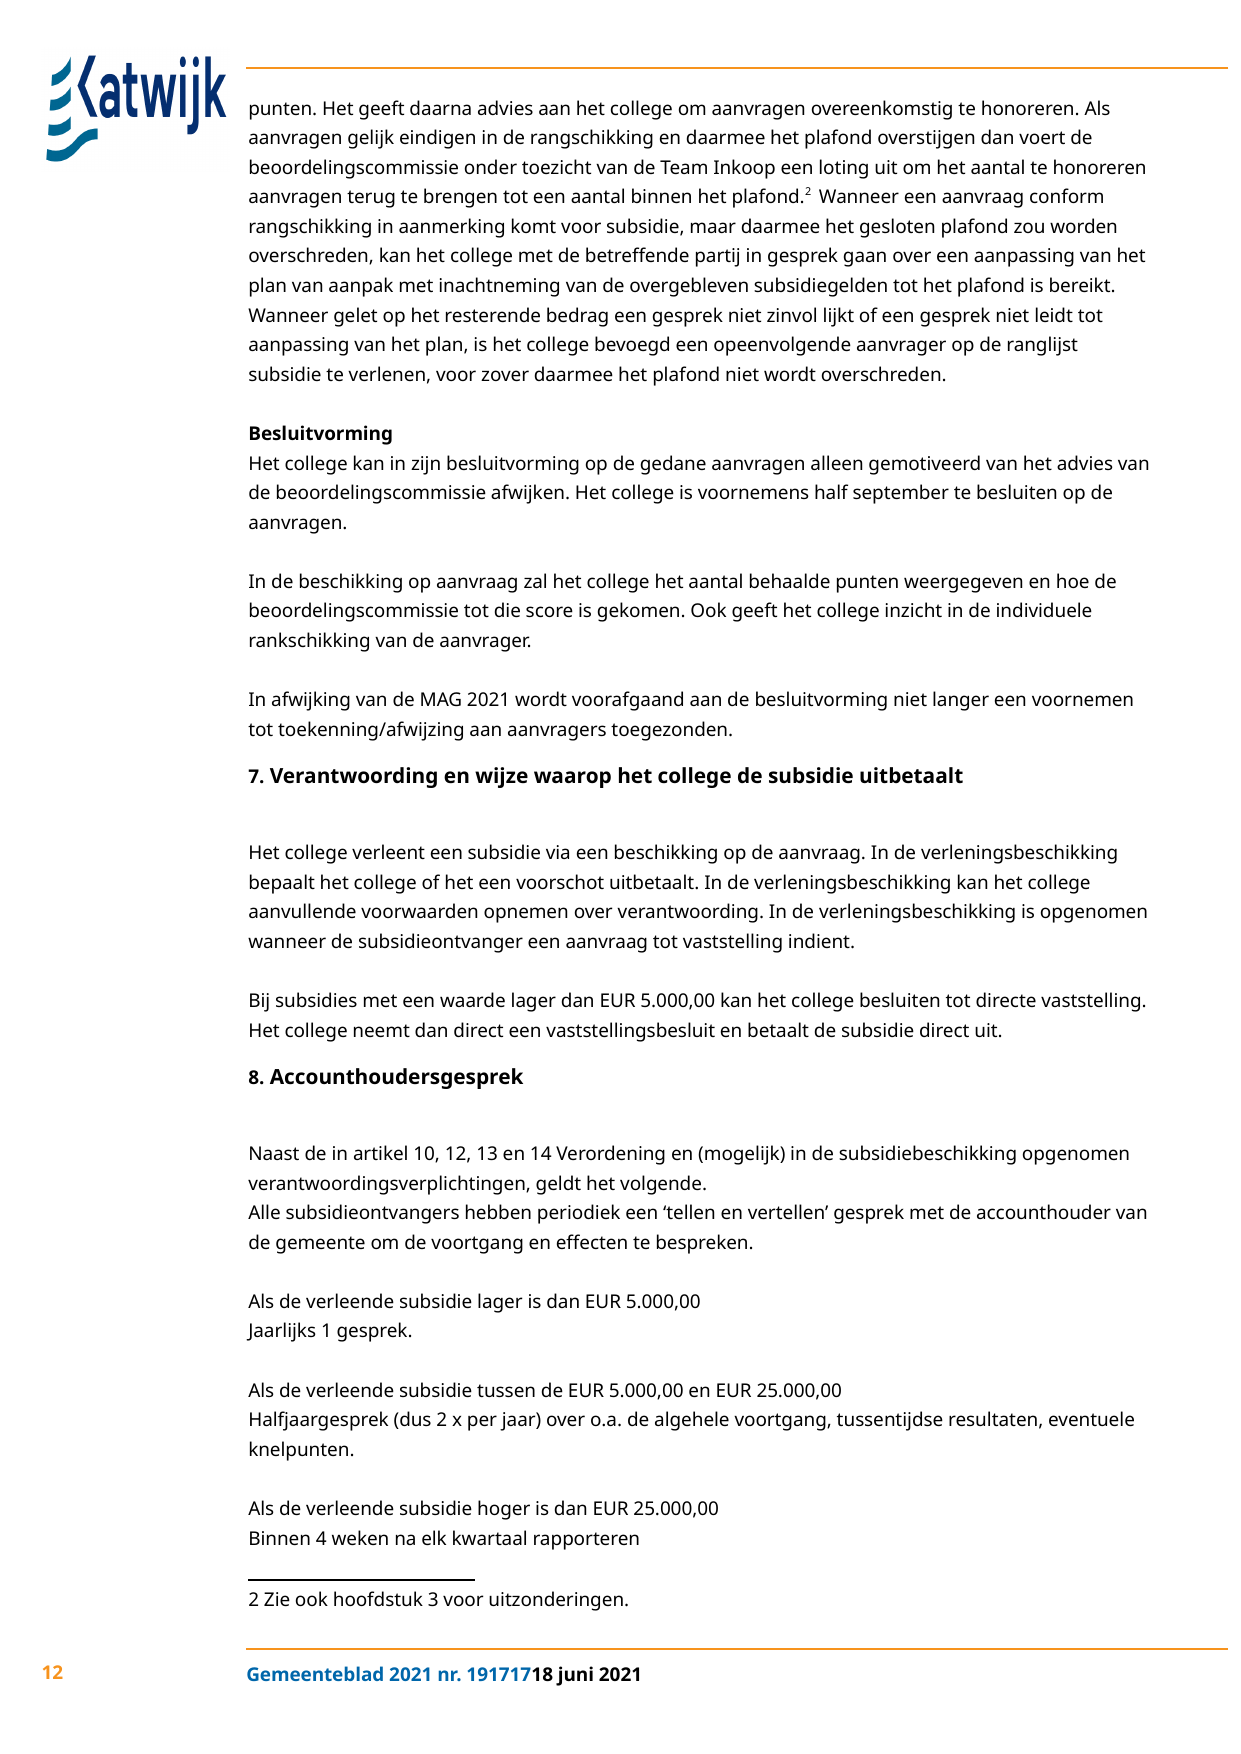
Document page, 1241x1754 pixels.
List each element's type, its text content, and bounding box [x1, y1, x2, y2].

text 8. Accounthoudersgesprek [248, 1062, 1152, 1091]
text Alle subsidieontvangers hebben periodiek een ‘tellen en vertellen’ gesprek met de accounthouder van de gemeente om de voortgang en effecten te bespreken. [248, 1199, 1152, 1255]
text In afwijking van de MAG 2021 wordt voorafgaand aan de besluitvorming niet langer een voornemen tot toekenning/afwijzing aan aanvragers toegezonden. [248, 686, 1152, 742]
text Als de verleende subsidie tussen de EUR 5.000,00 en EUR 25.000,00 [248, 1377, 1152, 1403]
text 7. Verantwoording en wijze waarop het college de subsidie uitbetaalt [248, 762, 1152, 790]
text Zie ook hoofdstuk 3 voor uitzonderingen. [248, 1586, 1152, 1612]
text Als de verleende subsidie lager is dan EUR 5.000,00 [248, 1288, 1152, 1314]
picture [41, 47, 231, 172]
text Bij subsidies met een waarde lager dan EUR 5.000,00 kan het college besluiten tot directe vaststelling. Het college neemt dan direct een vaststellingsbesluit en betaalt de subsidie direct uit. [248, 987, 1152, 1043]
text punten. Het geeft daarna advies aan het college om aanvragen overeenkomstig te honoreren. Als aanvragen gelijk eindigen in de rangschikking en daarmee het plafond overstijgen dan voert de beoordelingscommissie onder toezicht van de Team Inkoop een loting uit om het aantal te honoreren aanvragen terug te brengen tot een aantal binnen het plafond. Wanneer een aanvraag conform rangschikking in aanmerking komt voor subsidie, maar daarmee het gesloten plafond zou worden overschreden, kan het college met de betreffende partij in gesprek gaan over een aanpassing van het plan van aanpak met inachtneming van de overgebleven subsidiegelden tot het plafond is bereikt. Wanneer gelet op het resterende bedrag een gesprek niet zinvol lijkt of een gesprek niet leidt tot aanpassing van het plan, is het college bevoegd een opeenvolgende aanvrager op de ranglijst subsidie te verlenen, voor zover daarmee het plafond niet wordt overschreden. [248, 95, 1152, 387]
text Naast de in artikel 10, 12, 13 en 14 Verordening en (mogelijk) in de subsidiebeschikking opgenomen verantwoordingsverplichtingen, geldt het volgende. [248, 1140, 1152, 1196]
text Halfjaargesprek (dus 2 x per jaar) over o.a. de algehele voortgang, tussentijdse resultaten, eventuele knelpunten. [248, 1406, 1152, 1462]
text Besluitvorming [248, 420, 1152, 446]
text Het college kan in zijn besluitvorming op de gedane aanvragen alleen gemotiveerd van het advies van de beoordelingscommissie afwijken. Het college is voornemens half september te besluiten op de aanvragen. [248, 450, 1152, 535]
text Jaarlijks 1 gesprek. [248, 1318, 1152, 1343]
text Als de verleende subsidie hoger is dan EUR 25.000,00 [248, 1495, 1152, 1521]
text Binnen 4 weken na elk kwartaal rapporteren [248, 1525, 1152, 1551]
text In de beschikking op aanvraag zal het college het aantal behaalde punten weergegeven en hoe de beoordelingscommissie tot die score is gekomen. Ook geeft het college inzicht in de individuele rankschikking van de aanvrager. [248, 568, 1152, 653]
text Het college verleent een subsidie via een beschikking op de aanvraag. In de verleningsbeschikking bepaalt het college of het een voorschot uitbetaalt. In de verleningsbeschikking kan het college aanvullende voorwaarden opnemen over verantwoording. In de verleningsbeschikking is opgenomen wanneer de subsidieontvanger een aanvraag tot vaststelling indient. [248, 839, 1152, 954]
